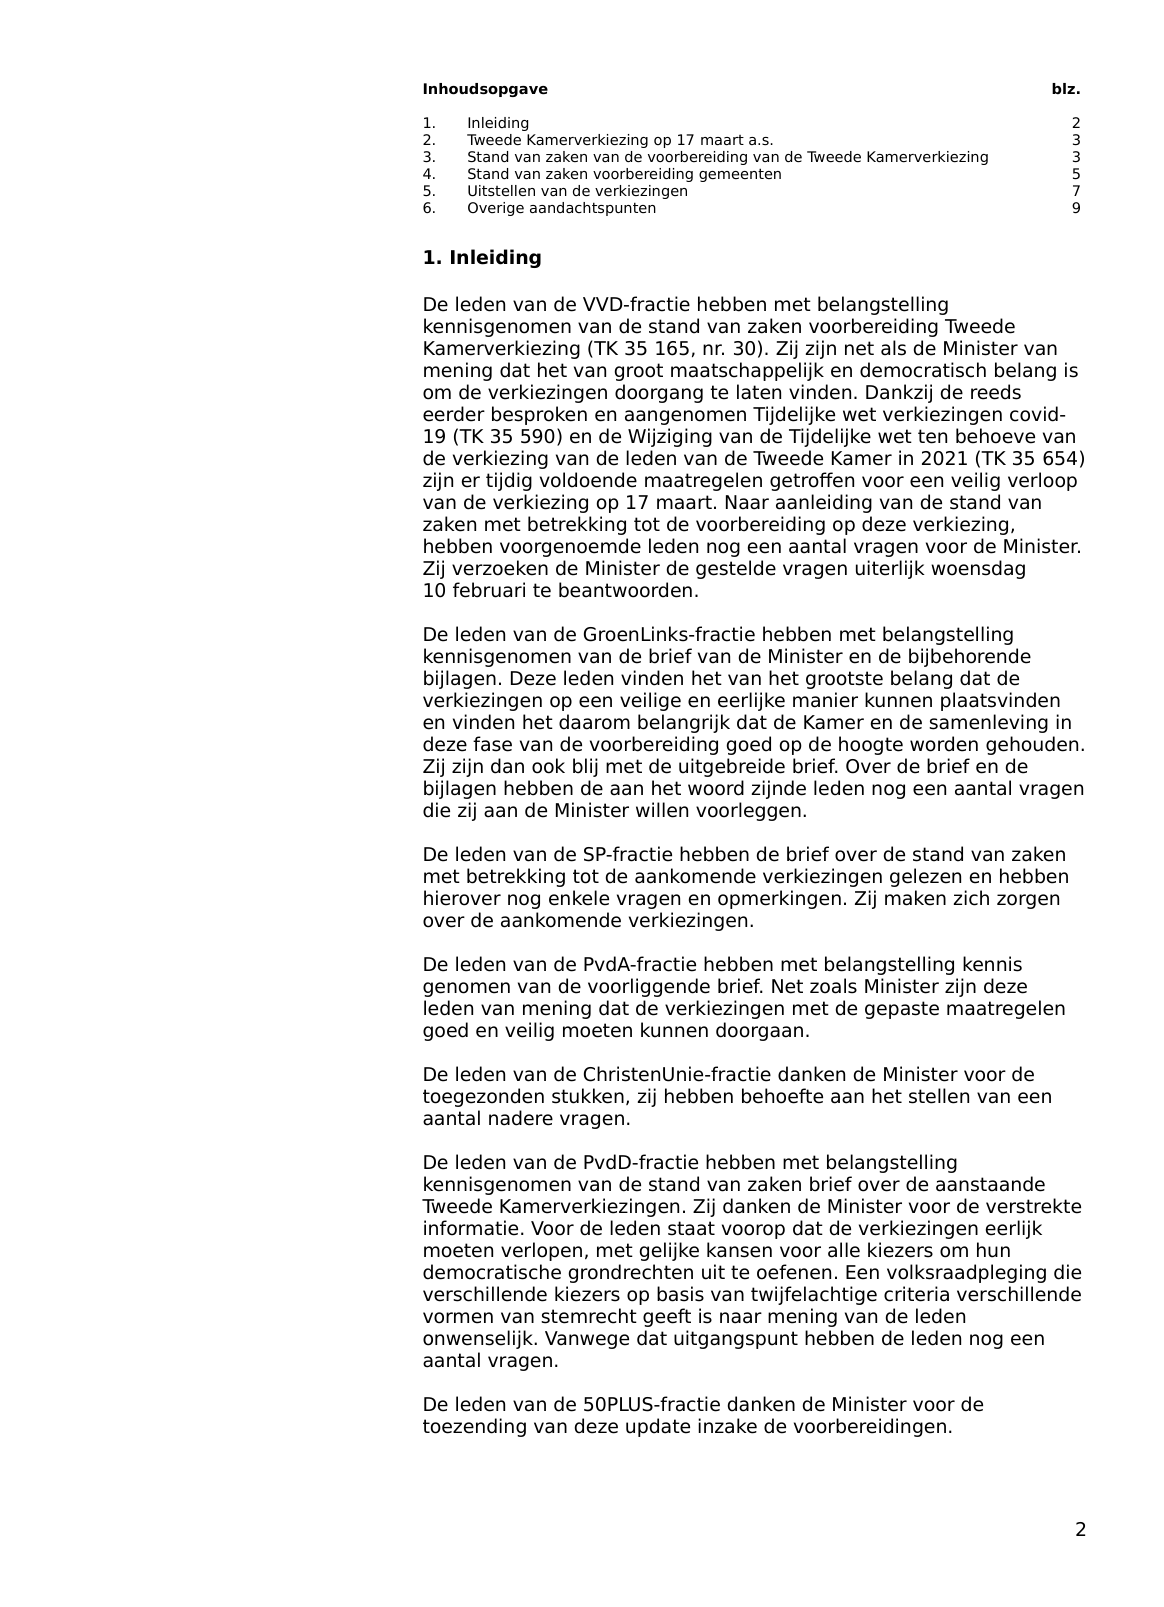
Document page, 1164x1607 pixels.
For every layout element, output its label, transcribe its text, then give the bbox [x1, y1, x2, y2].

text De leden van de PvdA-fractie hebben met belangstelling kennis genomen van de voorliggende brief. Net zoals Minister zijn deze leden van mening dat de verkiezingen met de gepaste maatregelen goed en veilig moeten kunnen doorgaan. [422, 954, 1087, 1042]
table_cell 2 [1003, 115, 1087, 132]
table_cell 5 [1003, 166, 1087, 183]
table_cell Stand van zaken voorbereiding gemeenten [461, 166, 1003, 183]
table_cell 7 [1003, 183, 1087, 200]
text De leden van de VVD-fractie hebben met belangstelling kennisgenomen van de stand van zaken voorbereiding Tweede Kamerverkiezing (TK 35 165, nr. 30). Zij zijn net als de Minister van mening dat het van groot maatschappelijk en democratisch belang is om de verkiezingen doorgang te laten vinden. Dankzij de reeds eerder besproken en aangenomen Tijdelijke wet verkiezingen covid-19 (TK 35 590) en de Wijziging van de Tijdelijke wet ten behoeve van de verkiezing van de leden van de Tweede Kamer in 2021 (TK 35 654) zijn er tijdig voldoende maatregelen getroffen voor een veilig verloop van de verkiezing op 17 maart. Naar aanleiding van de stand van zaken met betrekking tot de voorbereiding op deze verkiezing, hebben voorgenoemde leden nog een aantal vragen voor de Minister. Zij verzoeken de Minister de gestelde vragen uiterlijk woensdag 10 februari te beantwoorden. [422, 294, 1087, 601]
table_cell Stand van zaken van de voorbereiding van de Tweede Kamerverkiezing [461, 149, 1003, 166]
table_header blz. [1003, 81, 1087, 98]
text De leden van de PvdD-fractie hebben met belangstelling kennisgenomen van de stand van zaken brief over de aanstaande Tweede Kamerverkiezingen. Zij danken de Minister voor de verstrekte informatie. Voor de leden staat voorop dat de verkiezingen eerlijk moeten verlopen, met gelijke kansen voor alle kiezers om hun democratische grondrechten uit te oefenen. Een volksraadpleging die verschillende kiezers op basis van twijfelachtige criteria verschillende vormen van stemrecht geeft is naar mening van de leden onwenselijk. Vanwege dat uitgangspunt hebben de leden nog een aantal vragen. [422, 1152, 1087, 1372]
table_cell [461, 98, 1003, 115]
table_cell 3 [1003, 132, 1087, 149]
table_cell Inleiding [461, 115, 1003, 132]
table_cell 4. [422, 166, 461, 183]
table_cell 2. [422, 132, 461, 149]
text De leden van de 50PLUS-fractie danken de Minister voor de toezending van deze update inzake de voorbereidingen. [422, 1394, 1087, 1438]
table_cell Tweede Kamerverkiezing op 17 maart a.s. [461, 132, 1003, 149]
text De leden van de SP-fractie hebben de brief over de stand van zaken met betrekking tot de aankomende verkiezingen gelezen en hebben hierover nog enkele vragen en opmerkingen. Zij maken zich zorgen over de aankomende verkiezingen. [422, 844, 1087, 932]
text De leden van de ChristenUnie-fractie danken de Minister voor de toegezonden stukken, zij hebben behoefte aan het stellen van een aantal nadere vragen. [422, 1064, 1087, 1130]
table_cell 3. [422, 149, 461, 166]
table_cell 1. [422, 115, 461, 132]
table_cell 9 [1003, 200, 1087, 217]
table_cell Overige aandachtspunten [461, 200, 1003, 217]
subtitle 1. Inleiding [422, 247, 1087, 269]
table_cell 6. [422, 200, 461, 217]
text De leden van de GroenLinks-fractie hebben met belangstelling kennisgenomen van de brief van de Minister en de bijbehorende bijlagen. Deze leden vinden het van het grootste belang dat de verkiezingen op een veilige en eerlijke manier kunnen plaatsvinden en vinden het daarom belangrijk dat de Kamer en de samenleving in deze fase van de voorbereiding goed op de hoogte worden gehouden. Zij zijn dan ook blij met de uitgebreide brief. Over de brief en de bijlagen hebben de aan het woord zijnde leden nog een aantal vragen die zij aan de Minister willen voorleggen. [422, 624, 1087, 821]
table_cell [422, 98, 461, 115]
table_cell 3 [1003, 149, 1087, 166]
table_cell [1003, 98, 1087, 115]
table_cell 5. [422, 183, 461, 200]
table_cell Uitstellen van de verkiezingen [461, 183, 1003, 200]
table_header Inhoudsopgave [422, 81, 1003, 98]
